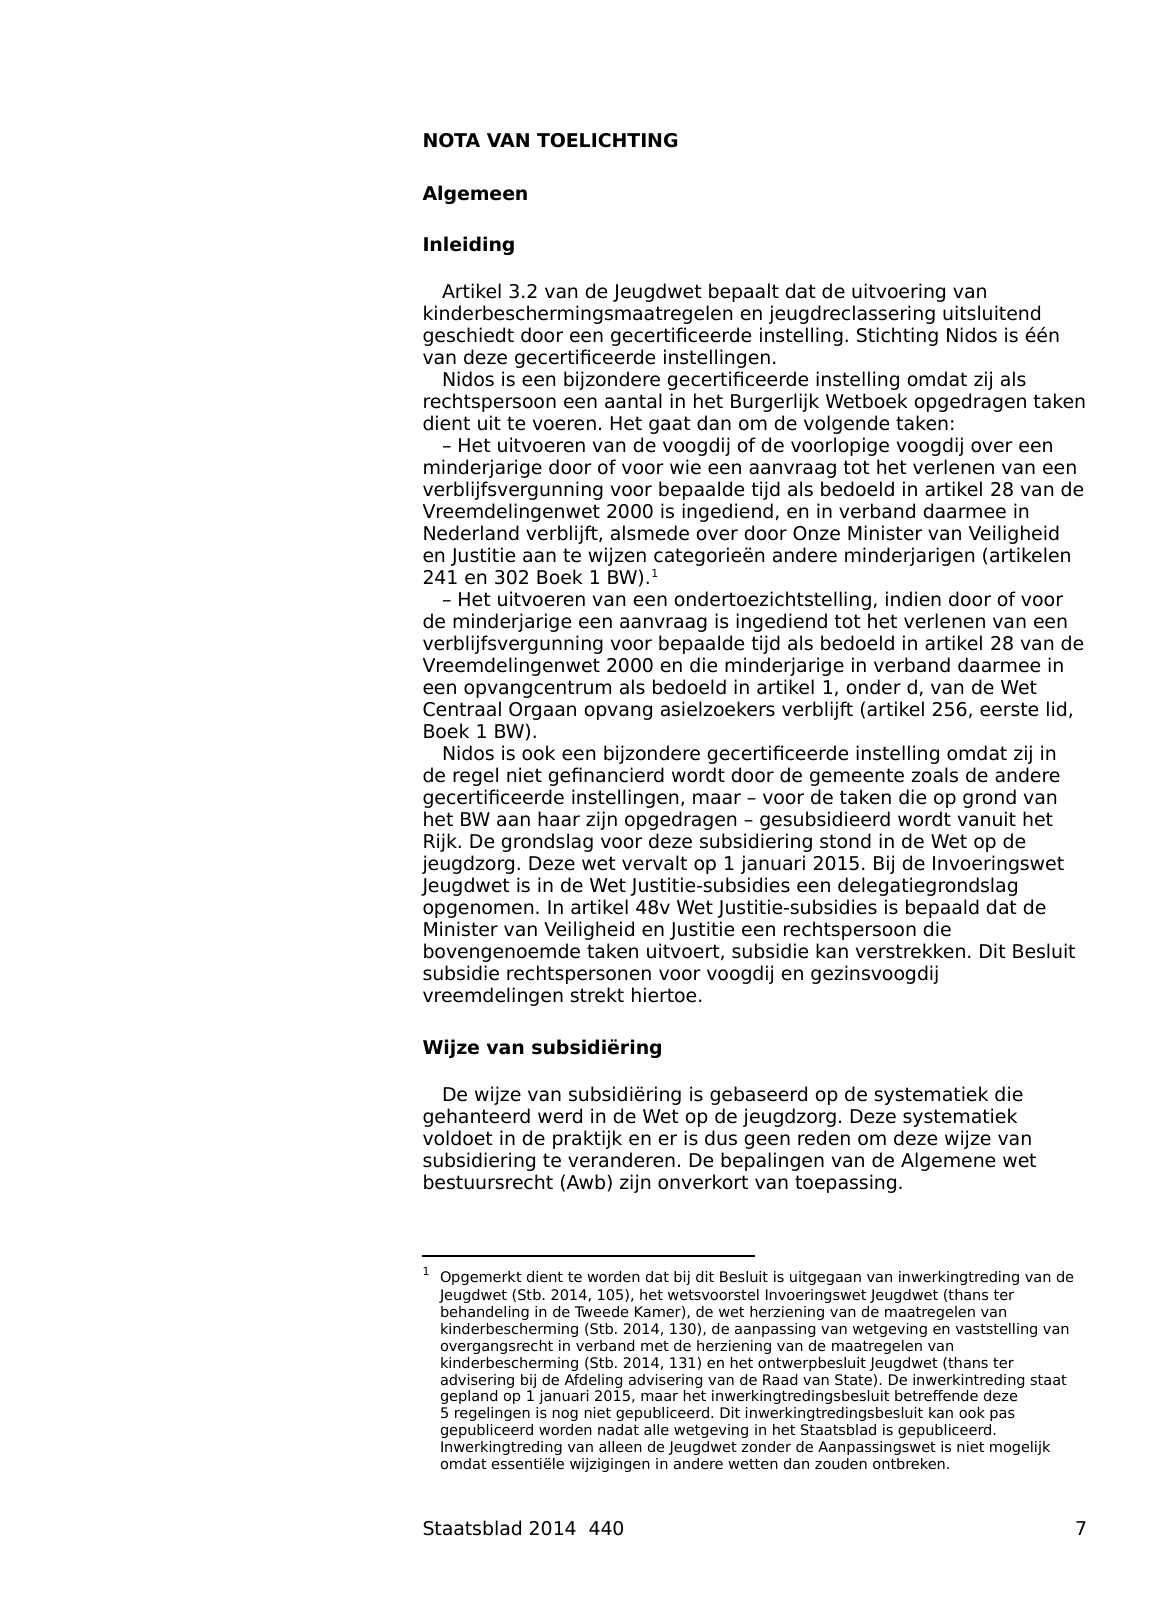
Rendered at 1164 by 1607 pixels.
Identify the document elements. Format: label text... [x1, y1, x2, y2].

text Nidos is een bijzondere gecertificeerde instelling omdat zij als rechtspersoon een aantal in het Burgerlijk Wetboek opgedragen taken dient uit te voeren. Het gaat dan om de volgende taken: [422, 369, 1087, 435]
text Nidos is ook een bijzondere gecertificeerde instelling omdat zij in de regel niet gefinancierd wordt door de gemeente zoals de andere gecertificeerde instellingen, maar – voor de taken die op grond van het BW aan haar zijn opgedragen – gesubsidieerd wordt vanuit het Rijk. De grondslag voor deze subsidiering stond in de Wet op de jeugdzorg. Deze wet vervalt op 1 januari 2015. Bij de Invoeringswet Jeugdwet is in de Wet Justitie-subsidies een delegatiegrondslag opgenomen. In artikel 48v Wet Justitie-subsidies is bepaald dat de Minister van Veiligheid en Justitie een rechtspersoon die bovengenoemde taken uitvoert, subsidie kan verstrekken. Dit Besluit subsidie rechtspersonen voor voogdij en gezinsvoogdij vreemdelingen strekt hiertoe. [422, 743, 1087, 1007]
subtitle Inleiding [422, 234, 1087, 256]
text – Het uitvoeren van een ondertoezichtstelling, indien door of voor de minderjarige een aanvraag is ingediend tot het verlenen van een verblijfsvergunning voor bepaalde tijd als bedoeld in artikel 28 van de Vreemdelingenwet 2000 en die minderjarige in verband daarmee in een opvangcentrum als bedoeld in artikel 1, onder d, van de Wet Centraal Orgaan opvang asielzoekers verblijft (artikel 256, eerste lid, Boek 1 BW). [422, 589, 1087, 743]
text Artikel 3.2 van de Jeugdwet bepaalt dat de uitvoering van kinderbeschermingsmaatregelen en jeugdreclassering uitsluitend geschiedt door een gecertificeerde instelling. Stichting Nidos is één van deze gecertificeerde instellingen. [422, 281, 1087, 369]
text – Het uitvoeren van de voogdij of de voorlopige voogdij over een minderjarige door of voor wie een aanvraag tot het verlenen van een verblijfsvergunning voor bepaalde tijd als bedoeld in artikel 28 van de Vreemdelingenwet 2000 is ingediend, en in verband daarmee in Nederland verblijft, alsmede over door Onze Minister van Veiligheid en Justitie aan te wijzen categorieën andere minderjarigen (artikelen 241 en 302 Boek 1 BW). [422, 435, 1087, 589]
subtitle Wijze van subsidiëring [422, 1037, 1087, 1059]
text De wijze van subsidiëring is gebaseerd op de systematiek die gehanteerd werd in de Wet op de jeugdzorg. Deze systematiek voldoet in de praktijk en er is dus geen reden om deze wijze van subsidiering te veranderen. De bepalingen van de Algemene wet bestuursrecht (Awb) zijn onverkort van toepassing. [422, 1084, 1087, 1193]
subtitle Algemeen [422, 182, 1087, 204]
subtitle NOTA VAN TOELICHTING [422, 130, 1087, 152]
text Opgemerkt dient te worden dat bij dit Besluit is uitgegaan van inwerkingtreding van de Jeugdwet (Stb. 2014, 105), het wetsvoorstel Invoeringswet Jeugdwet (thans ter behandeling in de Tweede Kamer), de wet herziening van de maatregelen van kinderbescherming (Stb. 2014, 130), de aanpassing van wetgeving en vaststelling van overgangsrecht in verband met de herziening van de maatregelen van kinderbescherming (Stb. 2014, 131) en het ontwerpbesluit Jeugdwet (thans ter advisering bij de Afdeling advisering van de Raad van State). De inwerkintreding staat gepland op 1 januari 2015, maar het inwerkingtredingsbesluit betreffende deze 5 regelingen is nog niet gepubliceerd. Dit inwerkingtredingsbesluit kan ook pas gepubliceerd worden nadat alle wetgeving in het Staatsblad is gepubliceerd. Inwerkingtreding van alleen de Jeugdwet zonder de Aanpassingswet is niet mogelijk omdat essentiële wijzigingen in andere wetten dan zouden ontbreken. [422, 1265, 1087, 1473]
